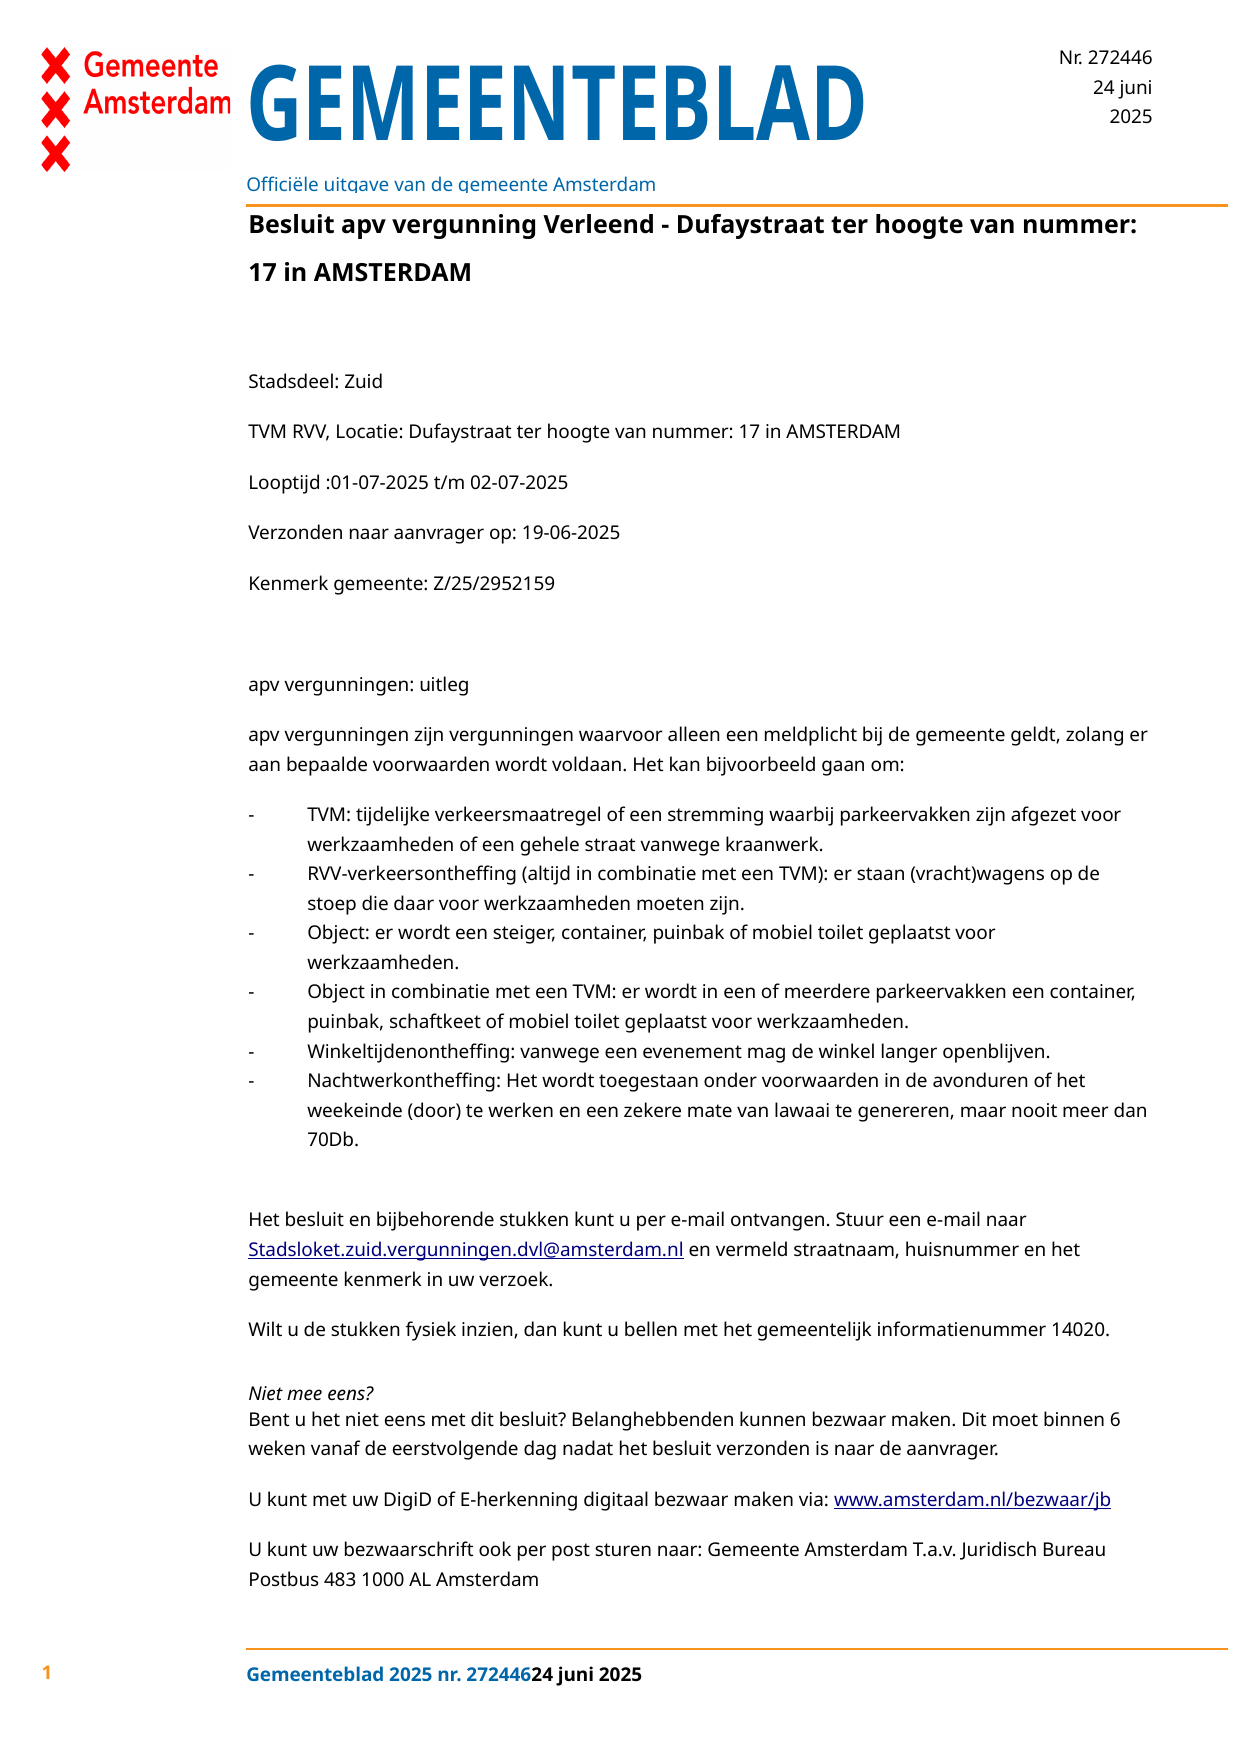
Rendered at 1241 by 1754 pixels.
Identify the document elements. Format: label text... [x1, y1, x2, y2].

text U kunt uw bezwaarschrift ook per post sturen naar: Gemeente Amsterdam T.a.v. Juridisch Bureau Postbus 483 1000 AL Amsterdam [248, 1536, 1152, 1592]
list TVM: tijdelijke verkeersmaatregel of een stremming waarbij parkeervakken zijn afgezet voor werkzaamheden of een gehele straat vanwege kraanwerk. [248, 801, 1152, 857]
text Besluit apv vergunning Verleend - Dufaystraat ter hoogte van nummer: 17 in AMSTERDAM [248, 207, 1152, 288]
text U kunt met uw DigiD of E-herkenning digitaal bezwaar maken via: www.amsterdam.nl/bezwaar/jb [248, 1486, 1152, 1512]
list Nachtwerkontheffing: Het wordt toegestaan onder voorwaarden in de avonduren of het weekeinde (door) te werken en een zekere mate van lawaai te genereren, maar nooit meer dan 70Db. [248, 1067, 1152, 1152]
list RVV-verkeersontheffing (altijd in combinatie met een TVM): er staan (vracht)wagens op de stoep die daar voor werkzaamheden moeten zijn. [248, 860, 1152, 916]
text Het besluit en bijbehorende stukken kunt u per e-mail ontvangen. Stuur een e-mail naar Stadsloket.zuid.vergunningen.dvl@amsterdam.nl en vermeld straatnaam, huisnummer en het gemeente kenmerk in uw verzoek. [248, 1207, 1152, 1292]
list Object: er wordt een steiger, container, puinbak of mobiel toilet geplaatst voor werkzaamheden. [248, 919, 1152, 975]
text apv vergunningen zijn vergunningen waarvoor alleen een meldplicht bij de gemeente geldt, zolang er aan bepaalde voorwaarden wordt voldaan. Het kan bijvoorbeeld gaan om: [248, 721, 1152, 777]
text Looptijd :01-07-2025 t/m 02-07-2025 [248, 469, 1152, 495]
text Kenmerk gemeente: Z/25/2952159 [248, 570, 1152, 596]
text Bent u het niet eens met dit besluit? Belanghebbenden kunnen bezwaar maken. Dit moet binnen 6 weken vanaf de eerstvolgende dag nadat het besluit verzonden is naar de aanvrager. [248, 1406, 1152, 1461]
picture [41, 47, 231, 172]
list Object in combinatie met een TVM: er wordt in een of meerdere parkeervakken een container, puinbak, schaftkeet of mobiel toilet geplaatst voor werkzaamheden. [248, 979, 1152, 1034]
text Wilt u de stukken fysiek inzien, dan kunt u bellen met het gemeentelijk informatienummer 14020. [248, 1316, 1152, 1342]
text Stadsdeel: Zuid [248, 368, 1152, 394]
text apv vergunningen: uitleg [248, 671, 1152, 697]
list Winkeltijdenontheffing: vanwege een evenement mag de winkel langer openblijven. [248, 1038, 1152, 1064]
text Verzonden naar aanvrager op: 19-06-2025 [248, 519, 1152, 545]
text Niet mee eens? [248, 1380, 1152, 1406]
text TVM RVV, Locatie: Dufaystraat ter hoogte van nummer: 17 in AMSTERDAM [248, 419, 1152, 444]
